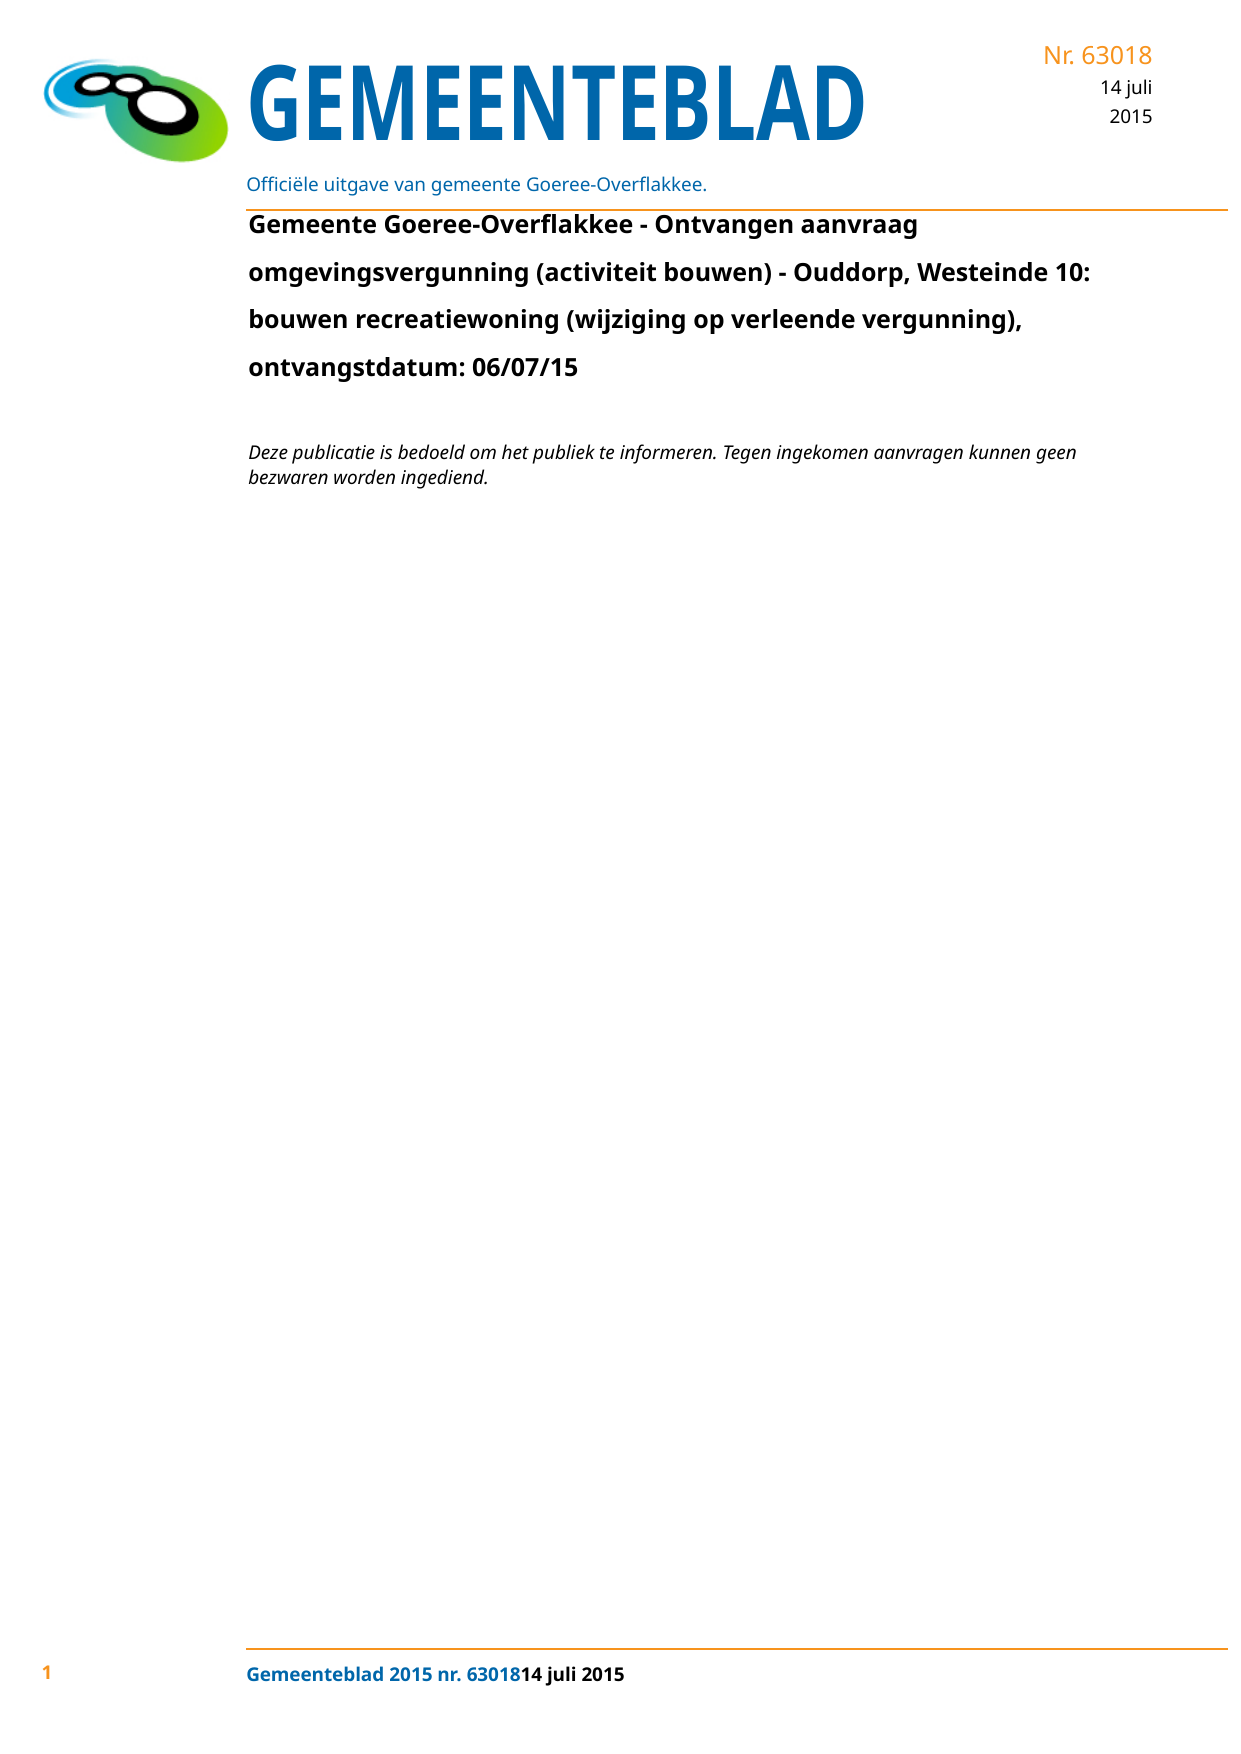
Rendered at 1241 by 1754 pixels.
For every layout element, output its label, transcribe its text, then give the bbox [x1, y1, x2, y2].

picture [41, 47, 231, 172]
text Gemeente Goeree-Overflakkee - Ontvangen aanvraag omgevingsvergunning (activiteit bouwen) - Ouddorp, Westeinde 10: bouwen recreatiewoning (wijziging op verleende vergunning), ontvangstdatum: 06/07/15 [248, 211, 1152, 384]
text Deze publicatie is bedoeld om het publiek te informeren. Tegen ingekomen aanvragen kunnen geen bezwaren worden ingediend. [248, 439, 1152, 490]
